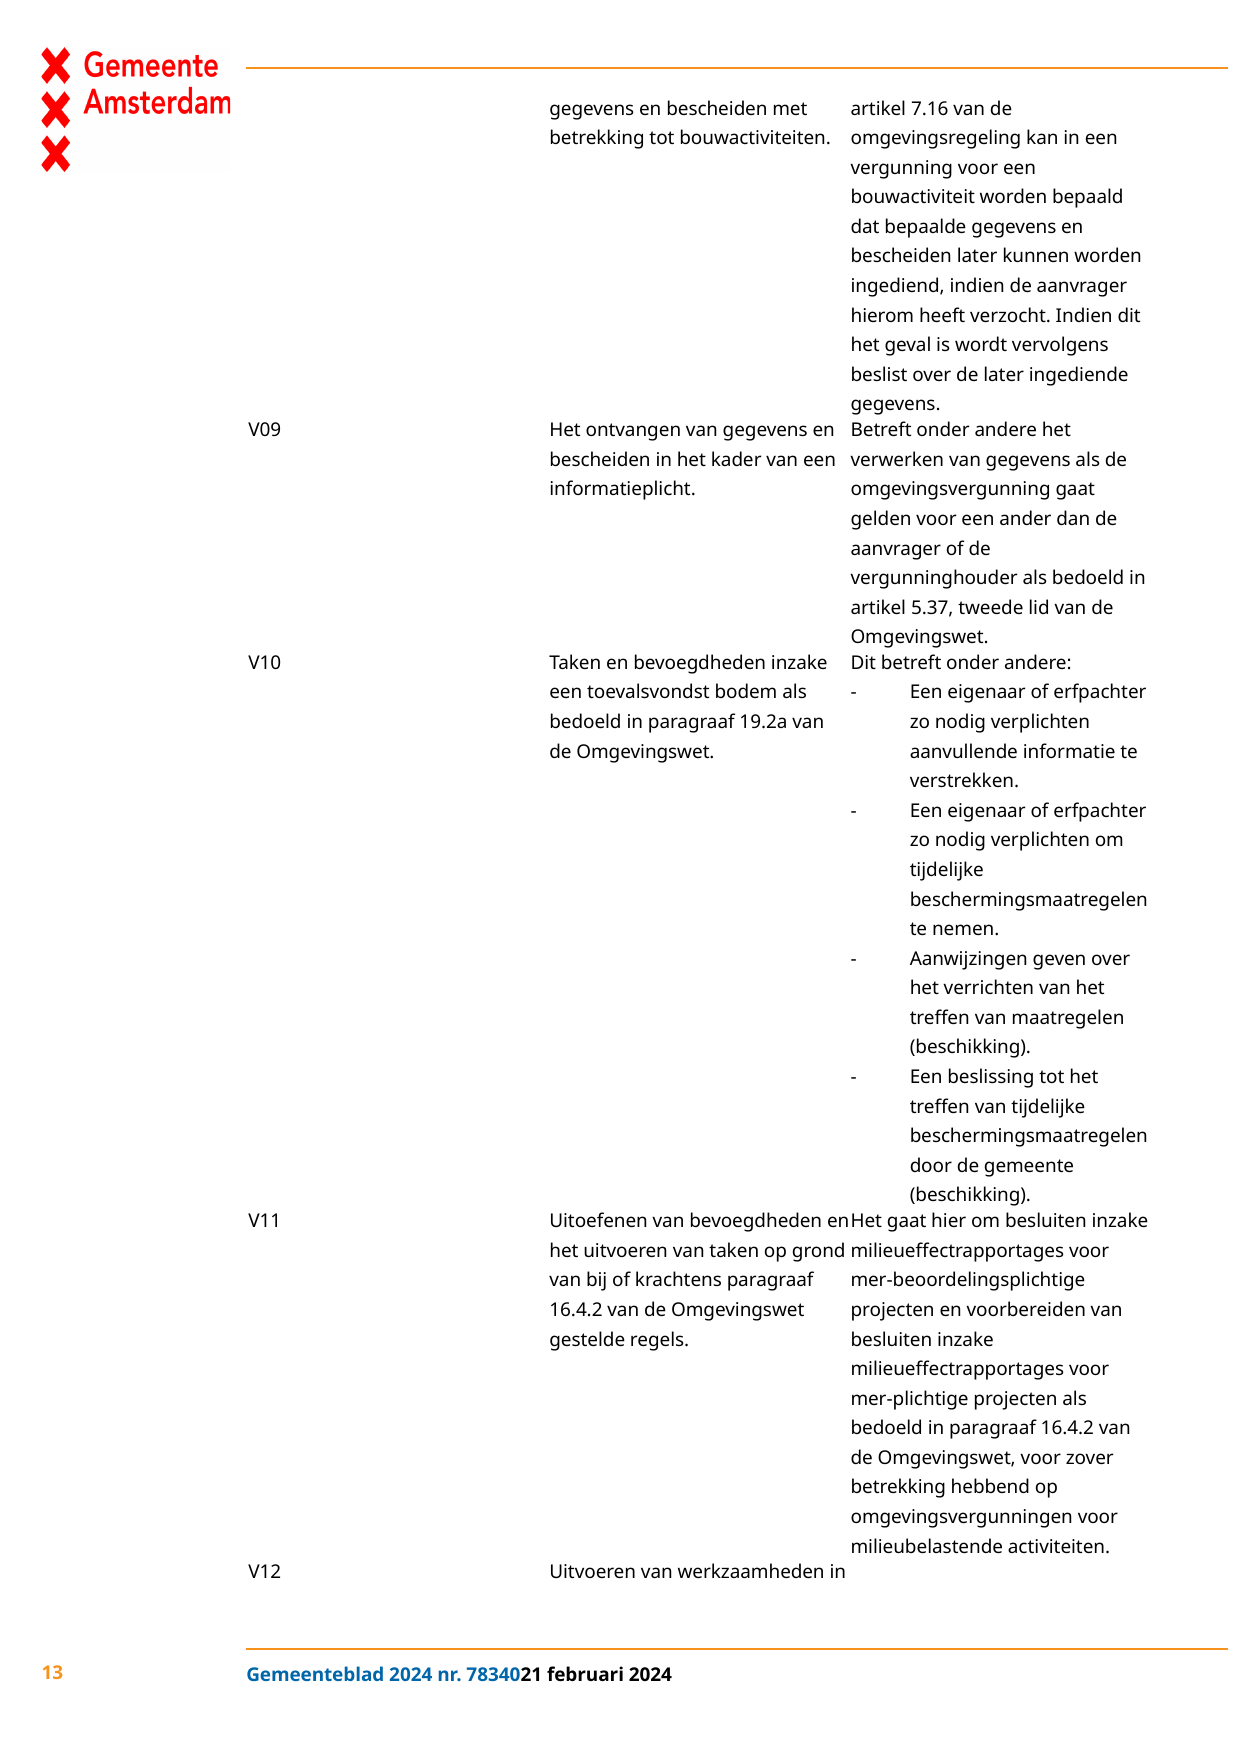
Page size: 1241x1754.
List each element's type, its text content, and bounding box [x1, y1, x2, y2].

table_cell gegevens en bescheiden met betrekking tot bouwactiviteiten. [549, 95, 850, 416]
table_cell Taken en bevoegdheden inzake een toevalsvondst bodem als bedoeld in paragraaf 19.2a van de Omgevingswet. [549, 649, 850, 1207]
table_cell [248, 95, 549, 416]
table_cell Betreft onder andere het verwerken van gegevens als de omgevingsvergunning gaat gelden voor een ander dan de aanvrager of de vergunninghouder als bedoeld in artikel 5.37, tweede lid van de Omgevingswet. [850, 416, 1152, 649]
table_cell Uitvoeren van werkzaamheden in [549, 1559, 850, 1584]
table_cell V09 [248, 416, 549, 649]
table_cell V11 [248, 1208, 549, 1558]
table_cell Uitoefenen van bevoegdheden en het uitvoeren van taken op grond van bij of krachtens paragraaf 16.4.2 van de Omgevingswet gestelde regels. [549, 1208, 850, 1558]
table_cell V10 [248, 649, 549, 1207]
table_cell V12 [248, 1559, 549, 1584]
table_cell artikel 7.16 van de omgevingsregeling kan in een vergunning voor een bouwactiviteit worden bepaald dat bepaalde gegevens en bescheiden later kunnen worden ingediend, indien de aanvrager hierom heeft verzocht. Indien dit het geval is wordt vervolgens beslist over de later ingediende gegevens. [850, 95, 1152, 416]
table_cell [850, 1559, 1152, 1584]
table_cell Dit betreft onder andere: Een eigenaar of erfpachter zo nodig verplichten aanvullende informatie te verstrekken. Een eigenaar of erfpachter zo nodig verplichten om tijdelijke beschermingsmaatregelen te nemen. Aanwijzingen geven over het verrichten van het treffen van maatregelen (beschikking). Een beslissing tot het treffen van tijdelijke beschermingsmaatregelen door de gemeente (beschikking). [850, 649, 1152, 1207]
table_cell Het gaat hier om besluiten inzake milieueffectrapportages voor mer-beoordelingsplichtige projecten en voorbereiden van besluiten inzake milieueffectrapportages voor mer-plichtige projecten als bedoeld in paragraaf 16.4.2 van de Omgevingswet, voor zover betrekking hebbend op omgevingsvergunningen voor milieubelastende activiteiten. [850, 1208, 1152, 1558]
table_cell Het ontvangen van gegevens en bescheiden in het kader van een informatieplicht. [549, 416, 850, 649]
picture [41, 47, 231, 172]
